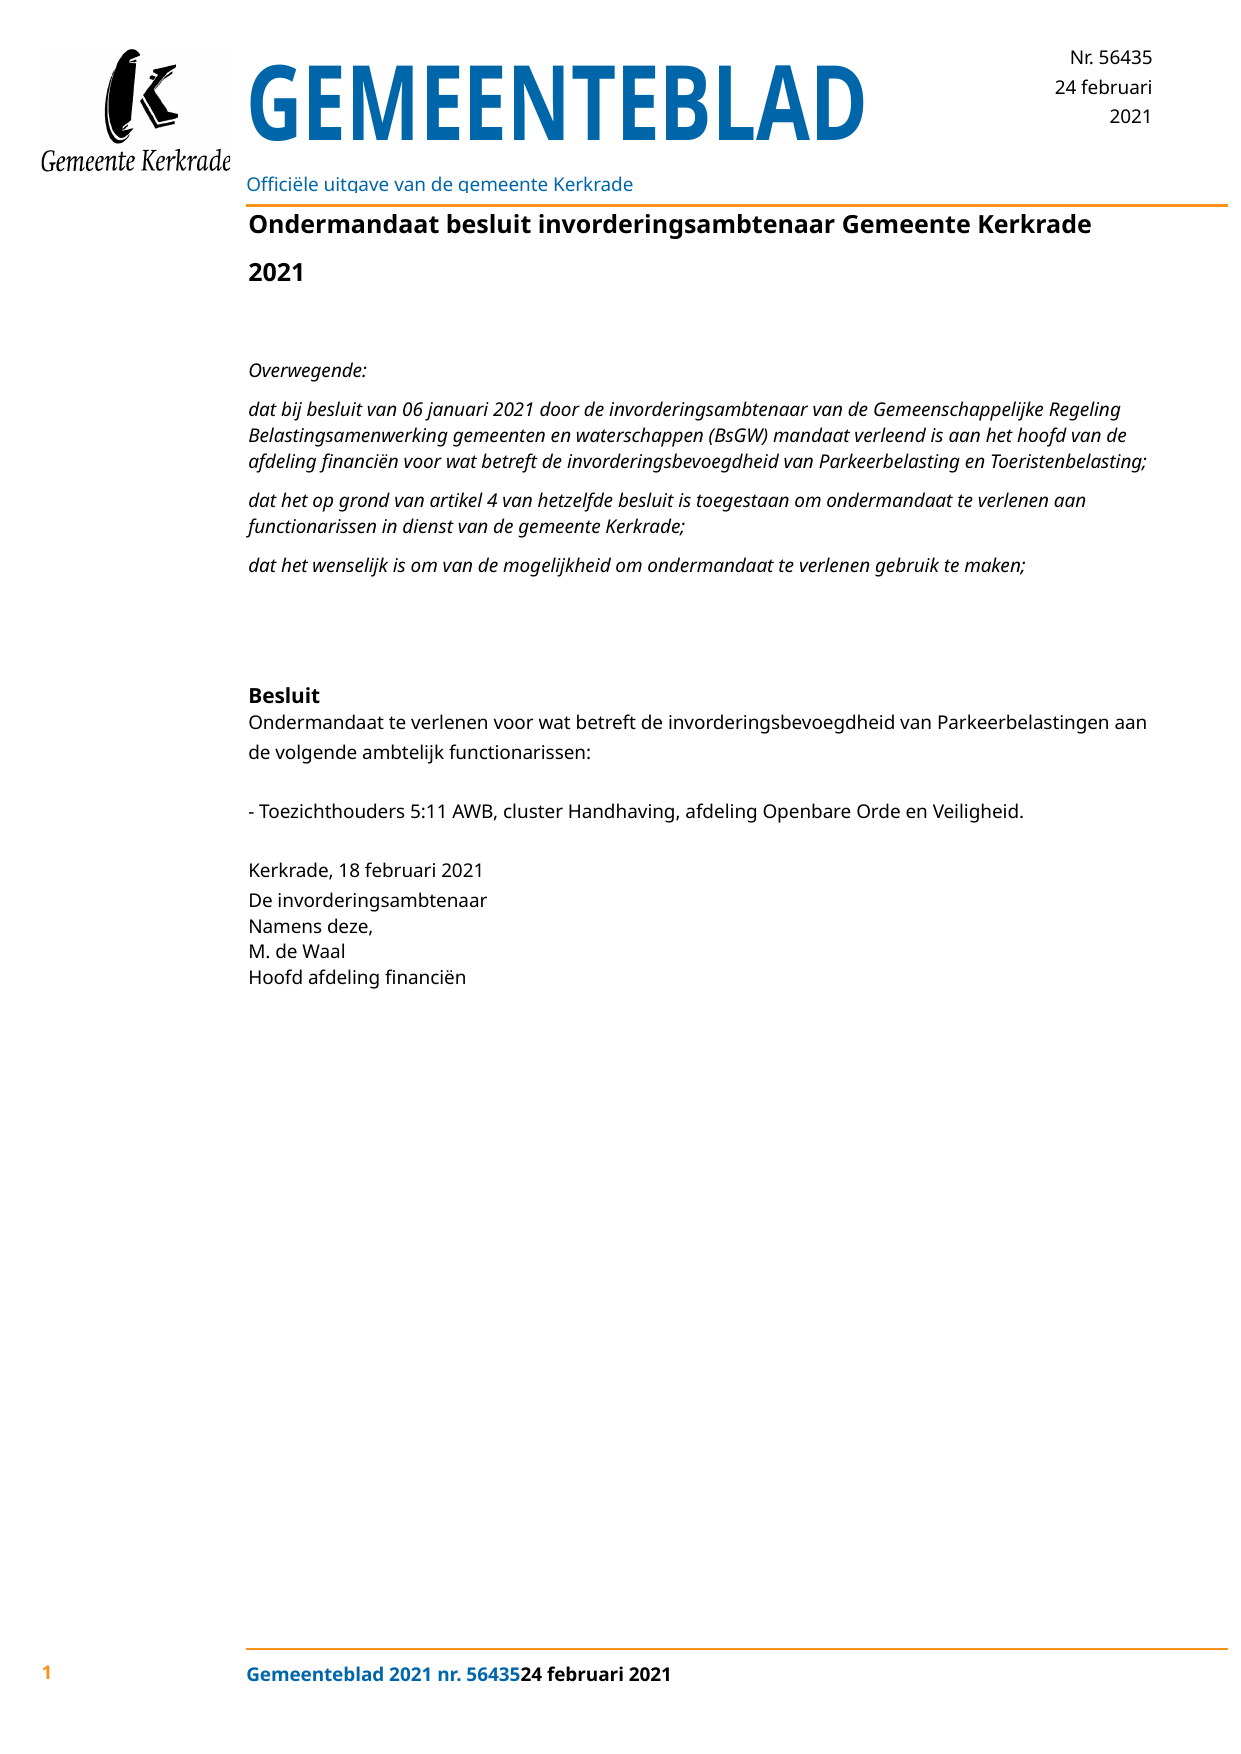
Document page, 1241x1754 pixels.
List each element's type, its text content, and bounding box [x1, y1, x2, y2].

text dat bij besluit van 06 januari 2021 door de invorderingsambtenaar van de Gemeenschappelijke Regeling Belastingsamenwerking gemeenten en waterschappen (BsGW) mandaat verleend is aan het hoofd van de afdeling financiën voor wat betreft de invorderingsbevoegdheid van Parkeerbelasting en Toeristenbelasting; [248, 396, 1152, 474]
text Overwegende: [248, 357, 1152, 383]
text Namens deze, [248, 913, 1152, 938]
text De invorderingsambtenaar [248, 887, 1152, 913]
text Kerkrade, 18 februari 2021 [248, 857, 1152, 883]
text Besluit [248, 681, 1152, 709]
text dat het wenselijk is om van de mogelijkheid om ondermandaat te verlenen gebruik te maken; [248, 552, 1152, 578]
text Ondermandaat te verlenen voor wat betreft de invorderingsbevoegdheid van Parkeerbelastingen aan de volgende ambtelijk functionarissen: [248, 709, 1152, 765]
text dat het op grond van artikel 4 van hetzelfde besluit is toegestaan om ondermandaat te verlenen aan functionarissen in dienst van de gemeente Kerkrade; [248, 487, 1152, 539]
text Hoofd afdeling financiën [248, 964, 1152, 990]
picture [41, 47, 231, 172]
text Ondermandaat besluit invorderingsambtenaar Gemeente Kerkrade 2021 [248, 207, 1152, 288]
text - Toezichthouders 5:11 AWB, cluster Handhaving, afdeling Openbare Orde en Veiligheid. [248, 798, 1152, 824]
text M. de Waal [248, 938, 1152, 964]
